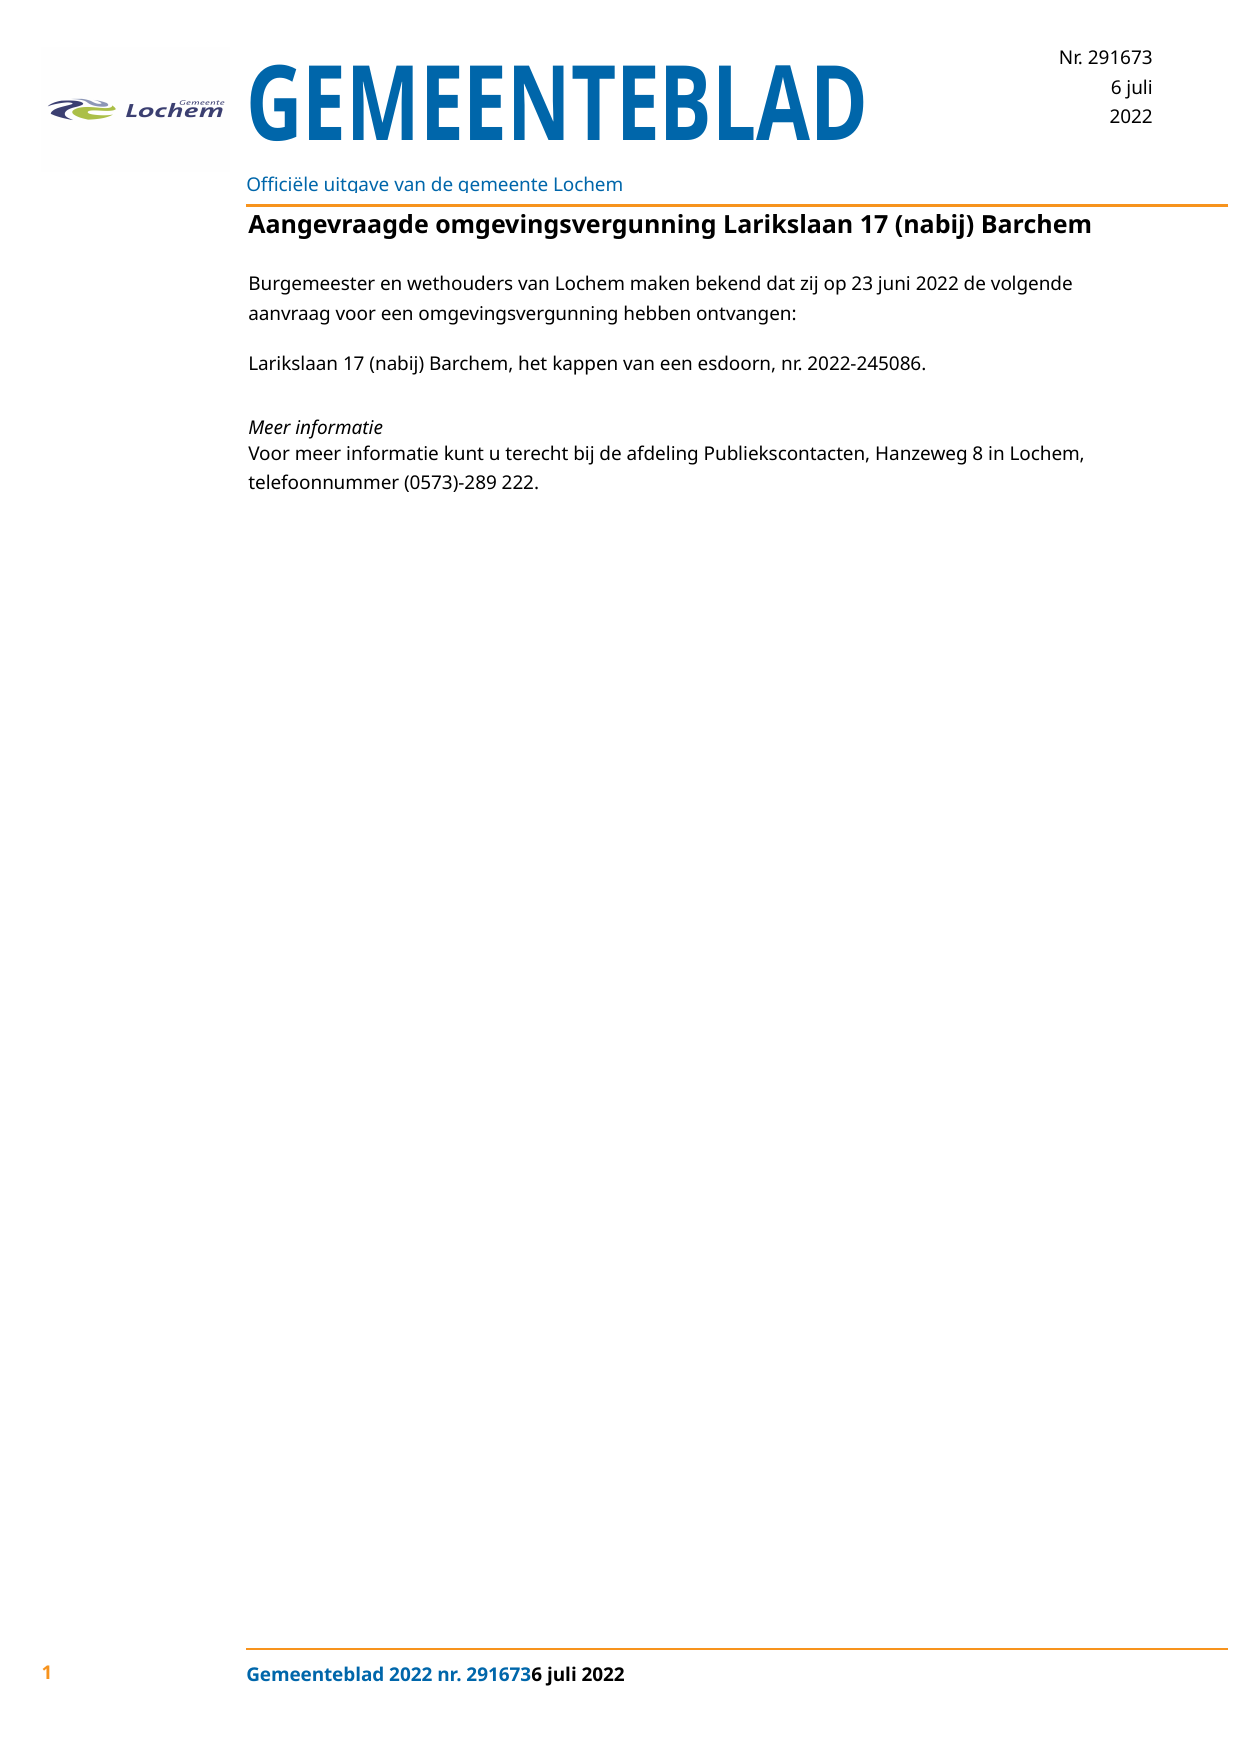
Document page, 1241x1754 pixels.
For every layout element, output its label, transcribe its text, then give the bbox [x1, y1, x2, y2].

text Larikslaan 17 (nabij) Barchem, het kappen van een esdoorn, nr. 2022-245086. [248, 350, 1152, 376]
text Meer informatie [248, 414, 1152, 440]
text Aangevraagde omgevingsvergunning Larikslaan 17 (nabij) Barchem [248, 207, 1152, 241]
text Burgemeester en wethouders van Lochem maken bekend dat zij op 23 juni 2022 de volgende aanvraag voor een omgevingsvergunning hebben ontvangen: [248, 270, 1152, 326]
picture [41, 47, 231, 172]
text Voor meer informatie kunt u terecht bij de afdeling Publiekscontacten, Hanzeweg 8 in Lochem, telefoonnummer (0573)-289 222. [248, 440, 1152, 495]
